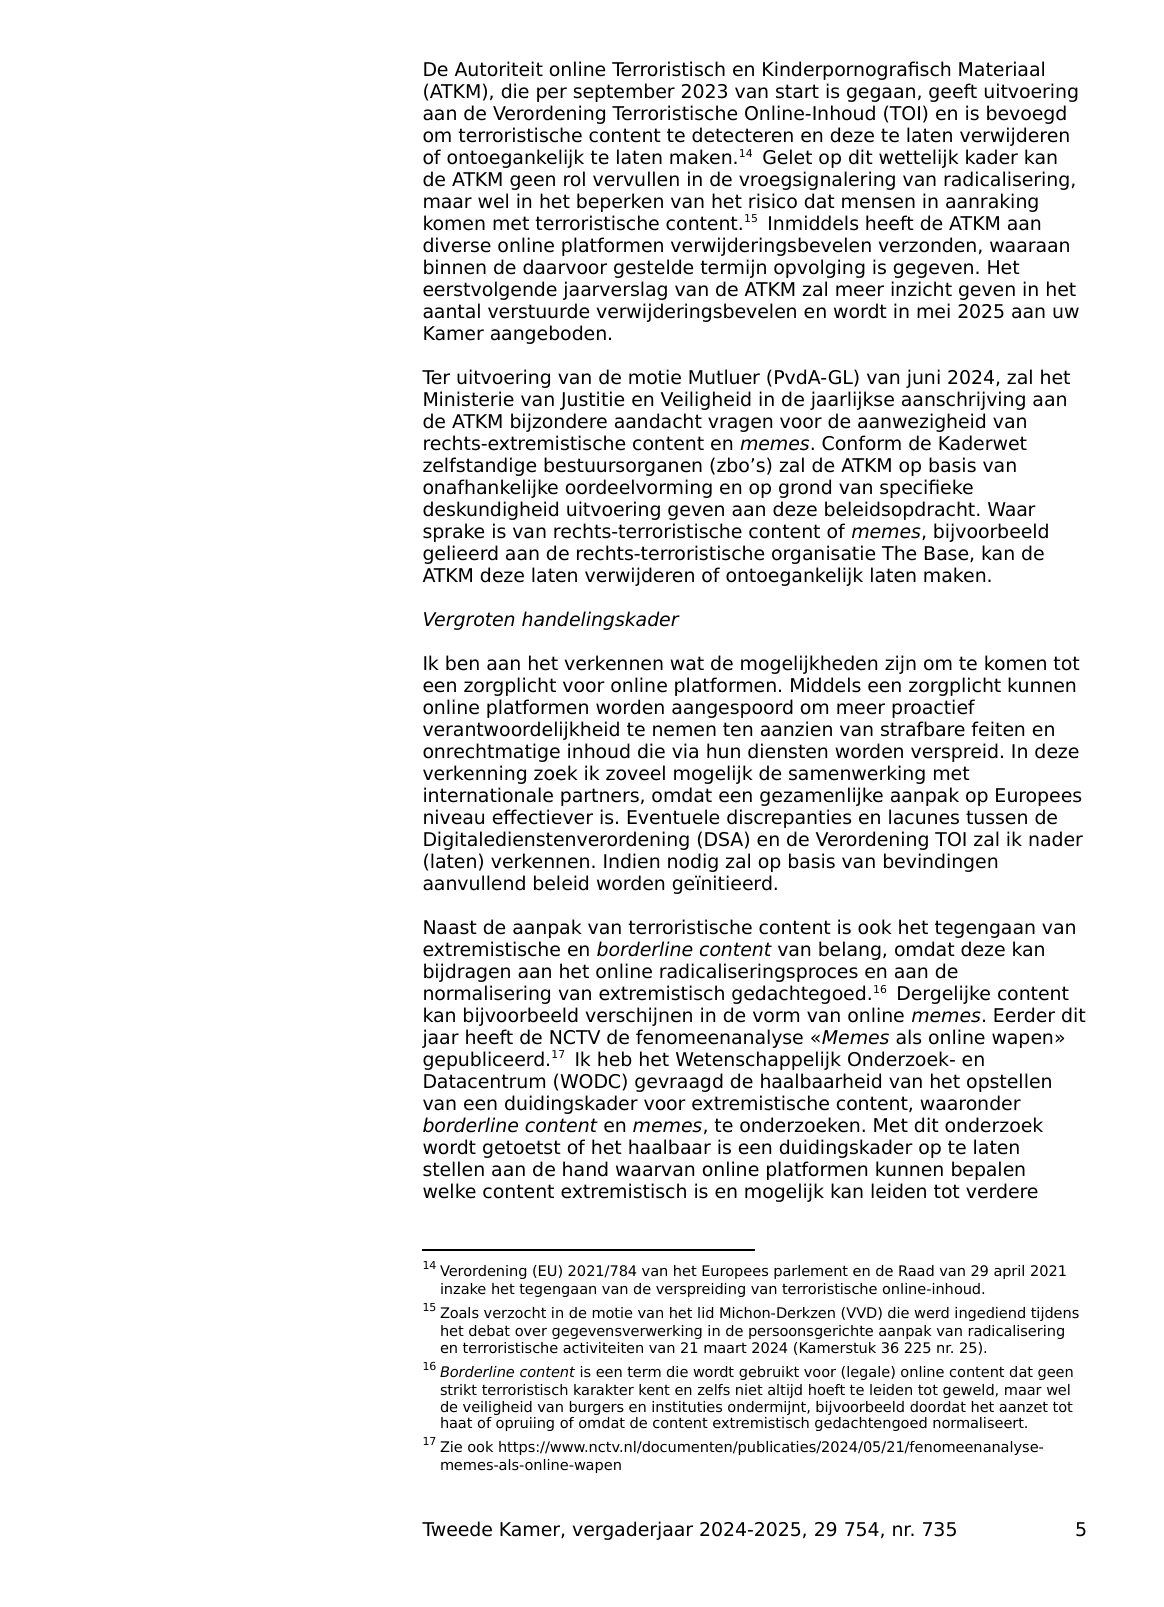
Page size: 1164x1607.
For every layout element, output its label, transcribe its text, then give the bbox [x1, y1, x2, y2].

text Zie ook https://www.nctv.nl/documenten/publicaties/2024/05/21/fenomeenanalyse-memes-als-online-wapen [422, 1435, 1087, 1474]
subtitle Vergroten handelingskader [422, 609, 1087, 631]
text Naast de aanpak van terroristische content is ook het tegengaan van extremistische en borderline content van belang, omdat deze kan bijdragen aan het online radicaliseringsproces en aan de normalisering van extremistisch gedachtegoed. Dergelijke content kan bijvoorbeeld verschijnen in de vorm van online memes. Eerder dit jaar heeft de NCTV de fenomeenanalyse «Memes als online wapen» gepubliceerd. Ik heb het Wetenschappelijk Onderzoek- en Datacentrum (WODC) gevraagd de haalbaarheid van het opstellen van een duidingskader voor extremistische content, waaronder borderline content en memes, te onderzoeken. Met dit onderzoek wordt getoetst of het haalbaar is een duidingskader op te laten stellen aan de hand waarvan online platformen kunnen bepalen welke content extremistisch is en mogelijk kan leiden tot verdere [422, 917, 1087, 1203]
text Zoals verzocht in de motie van het lid Michon-Derkzen (VVD) die werd ingediend tijdens het debat over gegevensverwerking in de persoonsgerichte aanpak van radicalisering en terroristische activiteiten van 21 maart 2024 (Kamerstuk 36 225 nr. 25). [422, 1301, 1087, 1357]
text De Autoriteit online Terroristisch en Kinderpornografisch Materiaal (ATKM), die per september 2023 van start is gegaan, geeft uitvoering aan de Verordening Terroristische Online-Inhoud (TOI) en is bevoegd om terroristische content te detecteren en deze te laten verwijderen of ontoegankelijk te laten maken. Gelet op dit wettelijk kader kan de ATKM geen rol vervullen in de vroegsignalering van radicalisering, maar wel in het beperken van het risico dat mensen in aanraking komen met terroristische content. Inmiddels heeft de ATKM aan diverse online platformen verwijderingsbevelen verzonden, waaraan binnen de daarvoor gestelde termijn opvolging is gegeven. Het eerstvolgende jaarverslag van de ATKM zal meer inzicht geven in het aantal verstuurde verwijderingsbevelen en wordt in mei 2025 aan uw Kamer aangeboden. [422, 59, 1087, 345]
text Ik ben aan het verkennen wat de mogelijkheden zijn om te komen tot een zorgplicht voor online platformen. Middels een zorgplicht kunnen online platformen worden aangespoord om meer proactief verantwoordelijkheid te nemen ten aanzien van strafbare feiten en onrechtmatige inhoud die via hun diensten worden verspreid. In deze verkenning zoek ik zoveel mogelijk de samenwerking met internationale partners, omdat een gezamenlijke aanpak op Europees niveau effectiever is. Eventuele discrepanties en lacunes tussen de Digitaledienstenverordening (DSA) en de Verordening TOI zal ik nader (laten) verkennen. Indien nodig zal op basis van bevindingen aanvullend beleid worden geïnitieerd. [422, 653, 1087, 895]
text Verordening (EU) 2021/784 van het Europees parlement en de Raad van 29 april 2021 inzake het tegengaan van de verspreiding van terroristische online-inhoud. [422, 1259, 1087, 1298]
text Borderline content is een term die wordt gebruikt voor (legale) online content dat geen strikt terroristisch karakter kent en zelfs niet altijd hoeft te leiden tot geweld, maar wel de veiligheid van burgers en instituties ondermijnt, bijvoorbeeld doordat het aanzet tot haat of opruiing of omdat de content extremistisch gedachtengoed normaliseert. [422, 1360, 1087, 1432]
text Ter uitvoering van de motie Mutluer (PvdA-GL) van juni 2024, zal het Ministerie van Justitie en Veiligheid in de jaarlijkse aanschrijving aan de ATKM bijzondere aandacht vragen voor de aanwezigheid van rechts-extremistische content en memes. Conform de Kaderwet zelfstandige bestuursorganen (zbo’s) zal de ATKM op basis van onafhankelijke oordeelvorming en op grond van specifieke deskundigheid uitvoering geven aan deze beleidsopdracht. Waar sprake is van rechts-terroristische content of memes, bijvoorbeeld gelieerd aan de rechts-terroristische organisatie The Base, kan de ATKM deze laten verwijderen of ontoegankelijk laten maken. [422, 367, 1087, 587]
